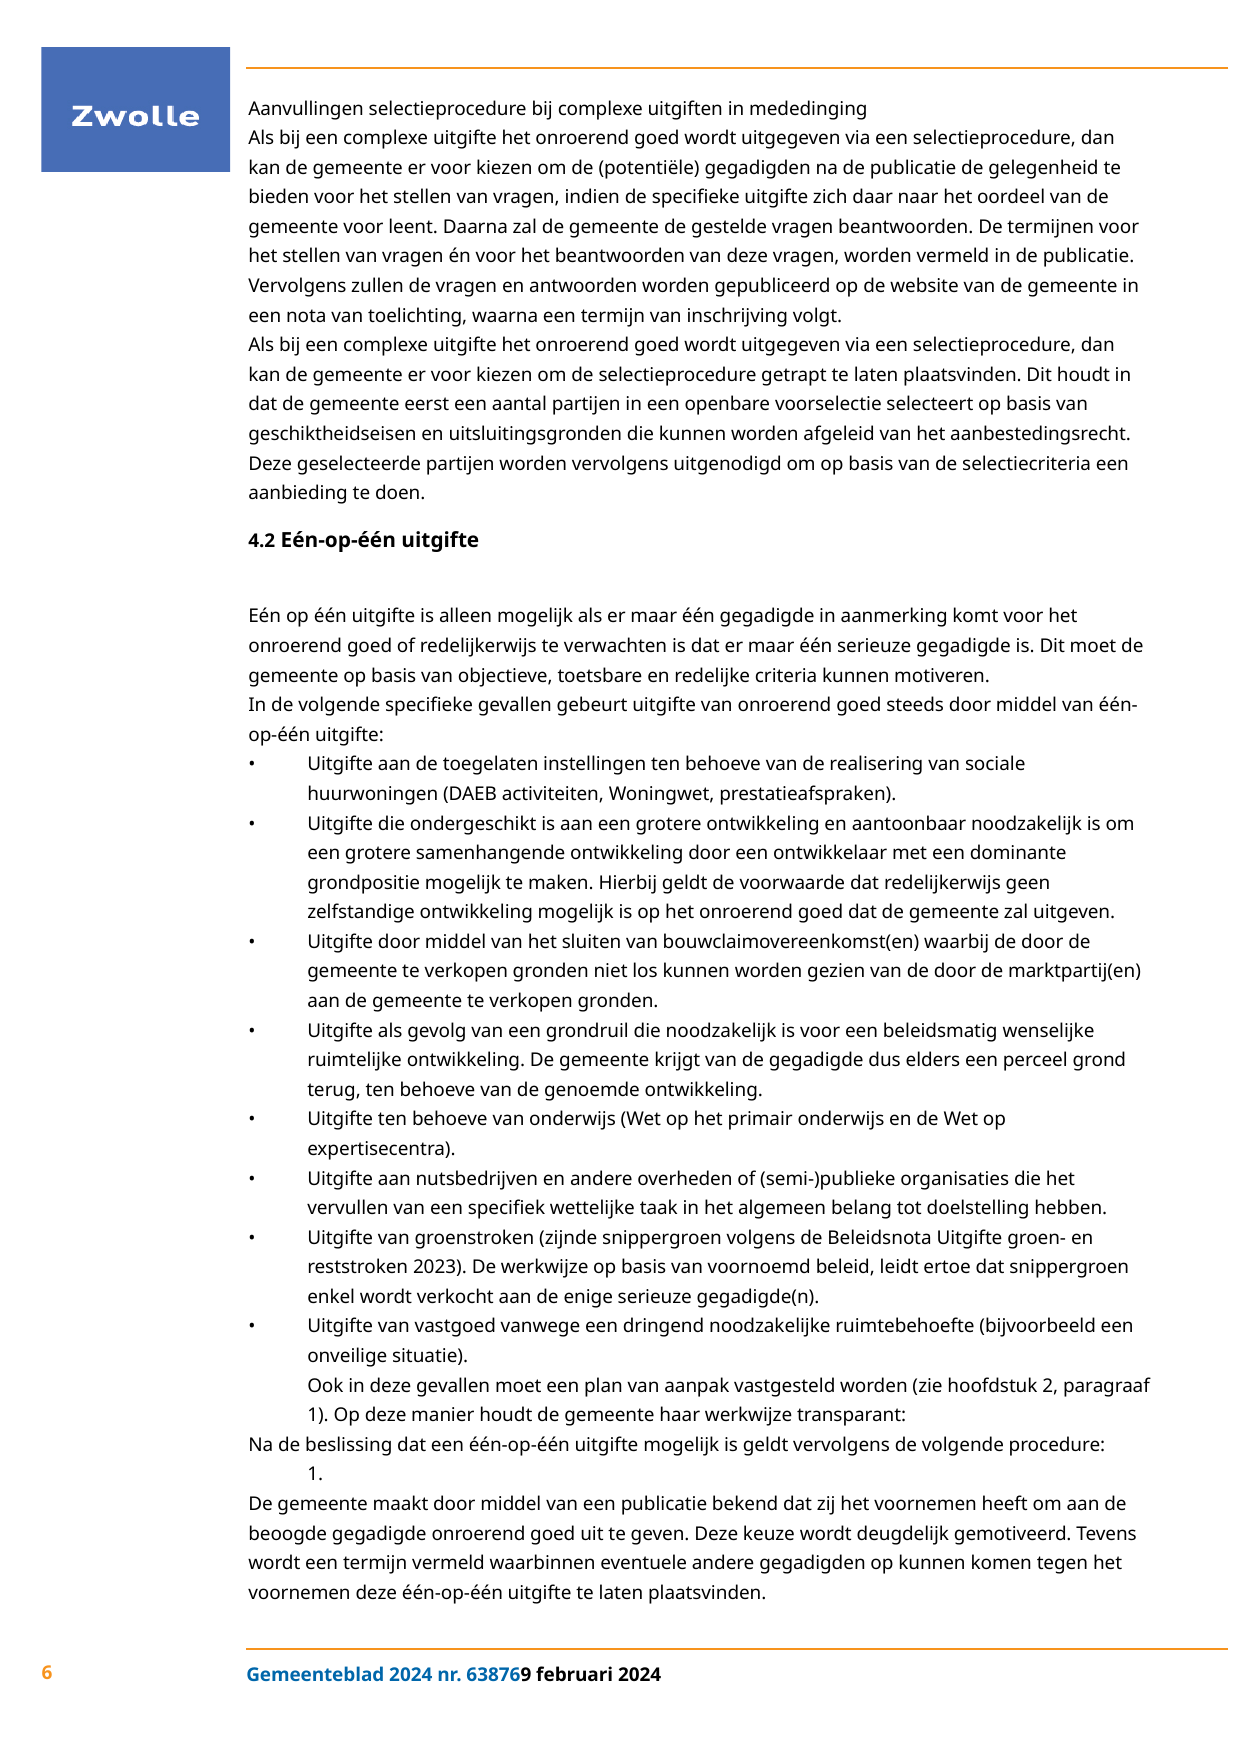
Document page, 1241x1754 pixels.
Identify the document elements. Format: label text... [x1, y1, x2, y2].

list Uitgifte van groenstroken (zijnde snippergroen volgens de Beleidsnota Uitgifte groen- en reststroken 2023). De werkwijze op basis van voornoemd beleid, leidt ertoe dat snippergroen enkel wordt verkocht aan de enige serieuze gegadigde(n). [248, 1224, 1152, 1309]
text Eén op één uitgifte is alleen mogelijk als er maar één gegadigde in aanmerking komt voor het onroerend goed of redelijkerwijs te verwachten is dat er maar één serieuze gegadigde is. Dit moet de gemeente op basis van objectieve, toetsbare en redelijke criteria kunnen motiveren. [248, 603, 1152, 688]
list Uitgifte als gevolg van een grondruil die noodzakelijk is voor een beleidsmatig wenselijke ruimtelijke ontwikkeling. De gemeente krijgt van de gegadigde dus elders een perceel grond terug, ten behoeve van de genoemde ontwikkeling. [248, 1017, 1152, 1102]
list Uitgifte van vastgoed vanwege een dringend noodzakelijke ruimtebehoefte (bijvoorbeeld een onveilige situatie). [248, 1313, 1152, 1368]
text 4.2 Eén-op-één uitgifte [248, 525, 1152, 553]
list Uitgifte door middel van het sluiten van bouwclaimovereenkomst(en) waarbij de door de gemeente te verkopen gronden niet los kunnen worden gezien van de door de marktpartij(en) aan de gemeente te verkopen gronden. [248, 928, 1152, 1013]
text In de volgende specifieke gevallen gebeurt uitgifte van onroerend goed steeds door middel van één-op-één uitgifte: [248, 691, 1152, 747]
list Uitgifte aan de toegelaten instellingen ten behoeve van de realisering van sociale huurwoningen (DAEB activiteiten, Woningwet, prestatieafspraken). [248, 751, 1152, 806]
list Ook in deze gevallen moet een plan van aanpak vastgesteld worden (zie hoofdstuk 2, paragraaf 1). Op deze manier houdt de gemeente haar werkwijze transparant: [248, 1372, 1152, 1427]
text De gemeente maakt door middel van een publicatie bekend dat zij het voornemen heeft om aan de beoogde gegadigde onroerend goed uit te geven. Deze keuze wordt deugdelijk gemotiveerd. Tevens wordt een termijn vermeld waarbinnen eventuele andere gegadigden op kunnen komen tegen het voornemen deze één-op-één uitgifte te laten plaatsvinden. [248, 1490, 1152, 1605]
text Als bij een complexe uitgifte het onroerend goed wordt uitgegeven via een selectieprocedure, dan kan de gemeente er voor kiezen om de (potentiële) gegadigden na de publicatie de gelegenheid te bieden voor het stellen van vragen, indien de specifieke uitgifte zich daar naar het oordeel van de gemeente voor leent. Daarna zal de gemeente de gestelde vragen beantwoorden. De termijnen voor het stellen van vragen én voor het beantwoorden van deze vragen, worden vermeld in de publicatie. Vervolgens zullen de vragen en antwoorden worden gepubliceerd op de website van de gemeente in een nota van toelichting, waarna een termijn van inschrijving volgt. [248, 124, 1152, 328]
list Uitgifte die ondergeschikt is aan een grotere ontwikkeling en aantoonbaar noodzakelijk is om een grotere samenhangende ontwikkeling door een ontwikkelaar met een dominante grondpositie mogelijk te maken. Hierbij geldt de voorwaarde dat redelijkerwijs geen zelfstandige ontwikkeling mogelijk is op het onroerend goed dat de gemeente zal uitgeven. [248, 810, 1152, 924]
picture [41, 47, 231, 172]
text Na de beslissing dat een één-op-één uitgifte mogelijk is geldt vervolgens de volgende procedure: [248, 1431, 1152, 1457]
text Aanvullingen selectieprocedure bij complexe uitgiften in mededinging [248, 95, 1152, 121]
list Uitgifte aan nutsbedrijven en andere overheden of (semi-)publieke organisaties die het vervullen van een specifiek wettelijke taak in het algemeen belang tot doelstelling hebben. [248, 1165, 1152, 1220]
list 1. [248, 1461, 1152, 1486]
list Uitgifte ten behoeve van onderwijs (Wet op het primair onderwijs en de Wet op expertisecentra). [248, 1106, 1152, 1161]
text Als bij een complexe uitgifte het onroerend goed wordt uitgegeven via een selectieprocedure, dan kan de gemeente er voor kiezen om de selectieprocedure getrapt te laten plaatsvinden. Dit houdt in dat de gemeente eerst een aantal partijen in een openbare voorselectie selecteert op basis van geschiktheidseisen en uitsluitingsgronden die kunnen worden afgeleid van het aanbestedingsrecht. Deze geselecteerde partijen worden vervolgens uitgenodigd om op basis van de selectiecriteria een aanbieding te doen. [248, 331, 1152, 505]
